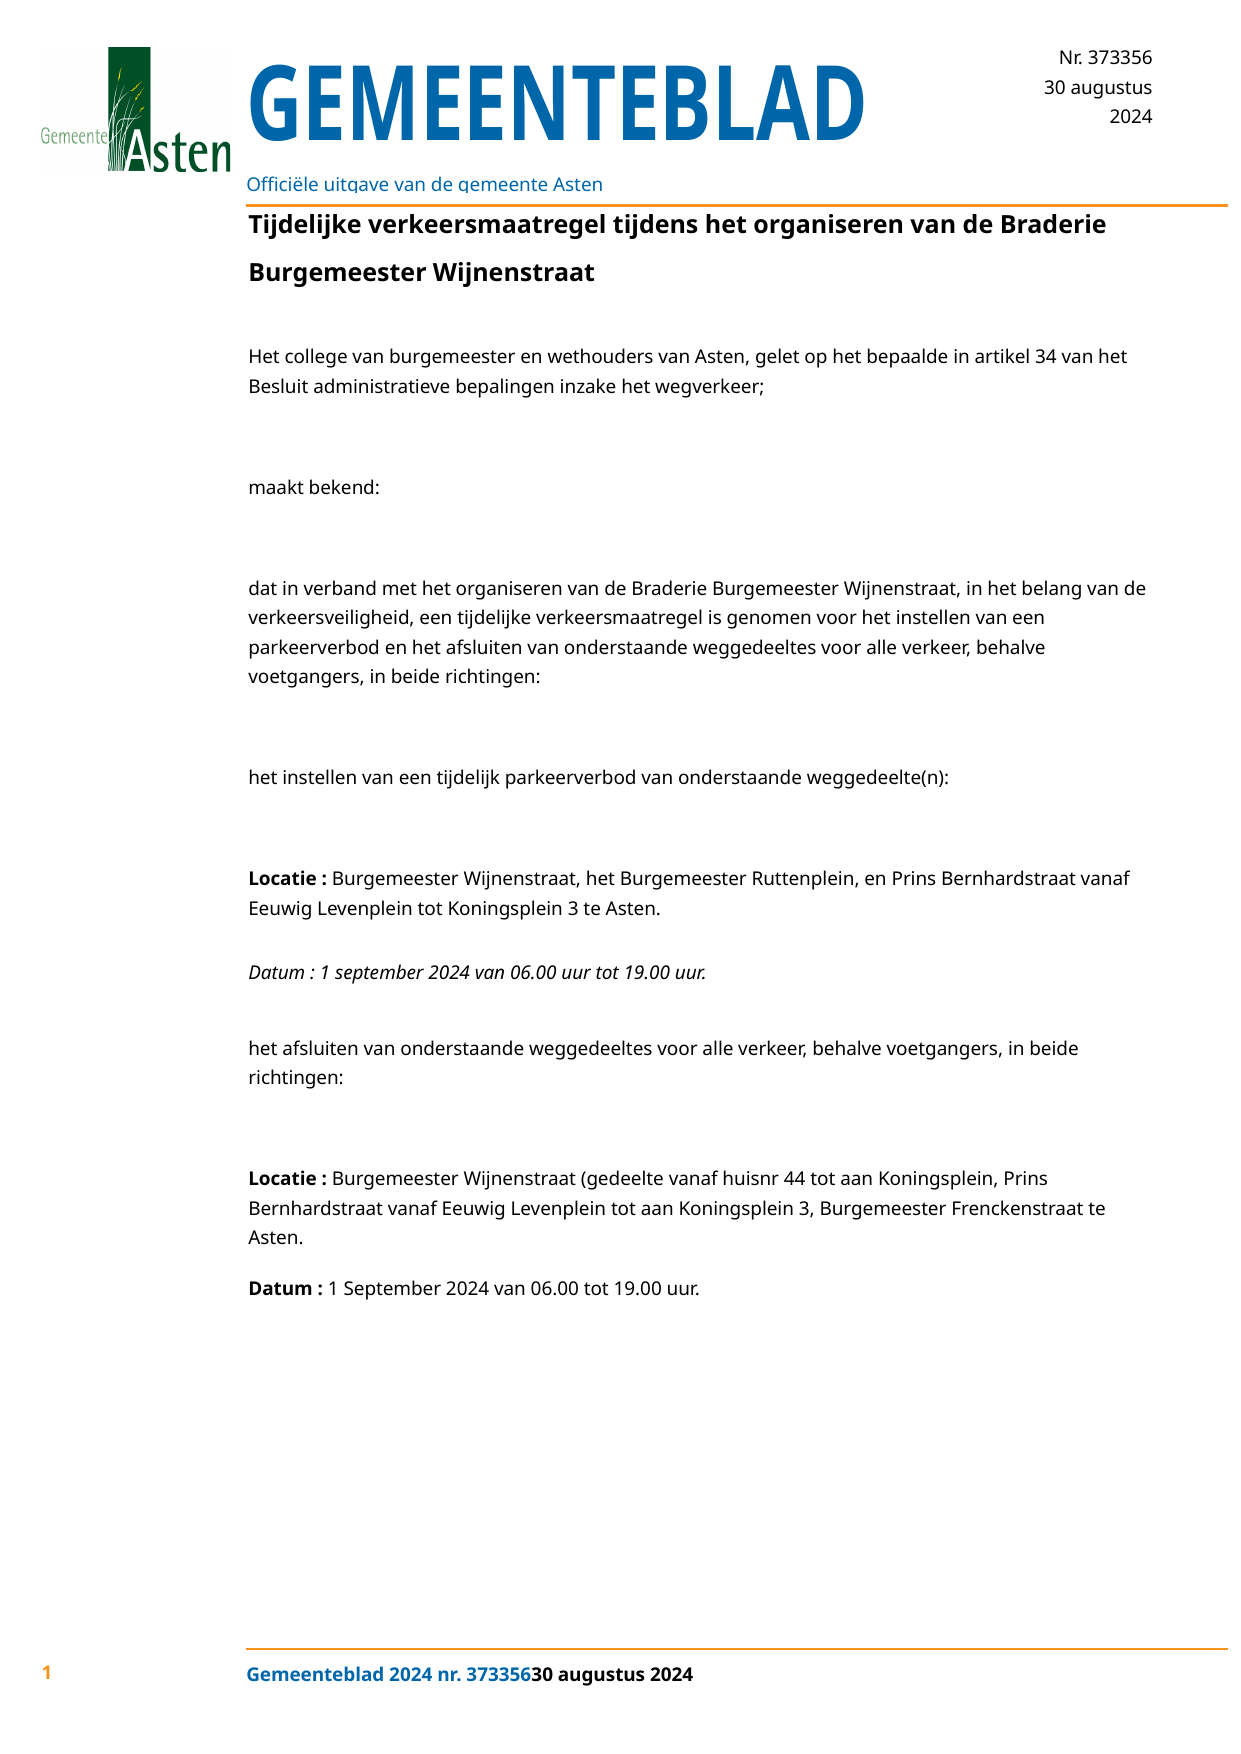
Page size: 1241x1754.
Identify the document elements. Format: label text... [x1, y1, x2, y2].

text Het college van burgemeester en wethouders van Asten, gelet op het bepaalde in artikel 34 van het Besluit administratieve bepalingen inzake het wegverkeer; [248, 344, 1152, 399]
text maakt bekend: [248, 474, 1152, 500]
text dat in verband met het organiseren van de Braderie Burgemeester Wijnenstraat, in het belang van de verkeersveiligheid, een tijdelijke verkeersmaatregel is genomen voor het instellen van een parkeerverbod en het afsluiten van onderstaande weggedeeltes voor alle verkeer, behalve voetgangers, in beide richtingen: [248, 575, 1152, 689]
text Locatie : Burgemeester Wijnenstraat (gedeelte vanaf huisnr 44 tot aan Koningsplein, Prins Bernhardstraat vanaf Eeuwig Levenplein tot aan Koningsplein 3, Burgemeester Frenckenstraat te Asten. [248, 1165, 1152, 1250]
picture [41, 47, 231, 172]
text Datum : 1 September 2024 van 06.00 tot 19.00 uur. [248, 1275, 1152, 1301]
text Tijdelijke verkeersmaatregel tijdens het organiseren van de Braderie Burgemeester Wijnenstraat [248, 207, 1152, 288]
text het afsluiten van onderstaande weggedeeltes voor alle verkeer, behalve voetgangers, in beide richtingen: [248, 1035, 1152, 1090]
text het instellen van een tijdelijk parkeerverbod van onderstaande weggedeelte(n): [248, 764, 1152, 790]
text Locatie : Burgemeester Wijnenstraat, het Burgemeester Ruttenplein, en Prins Bernhardstraat vanaf Eeuwig Levenplein tot Koningsplein 3 te Asten. [248, 865, 1152, 921]
text Datum : 1 september 2024 van 06.00 uur tot 19.00 uur. [248, 959, 1152, 984]
